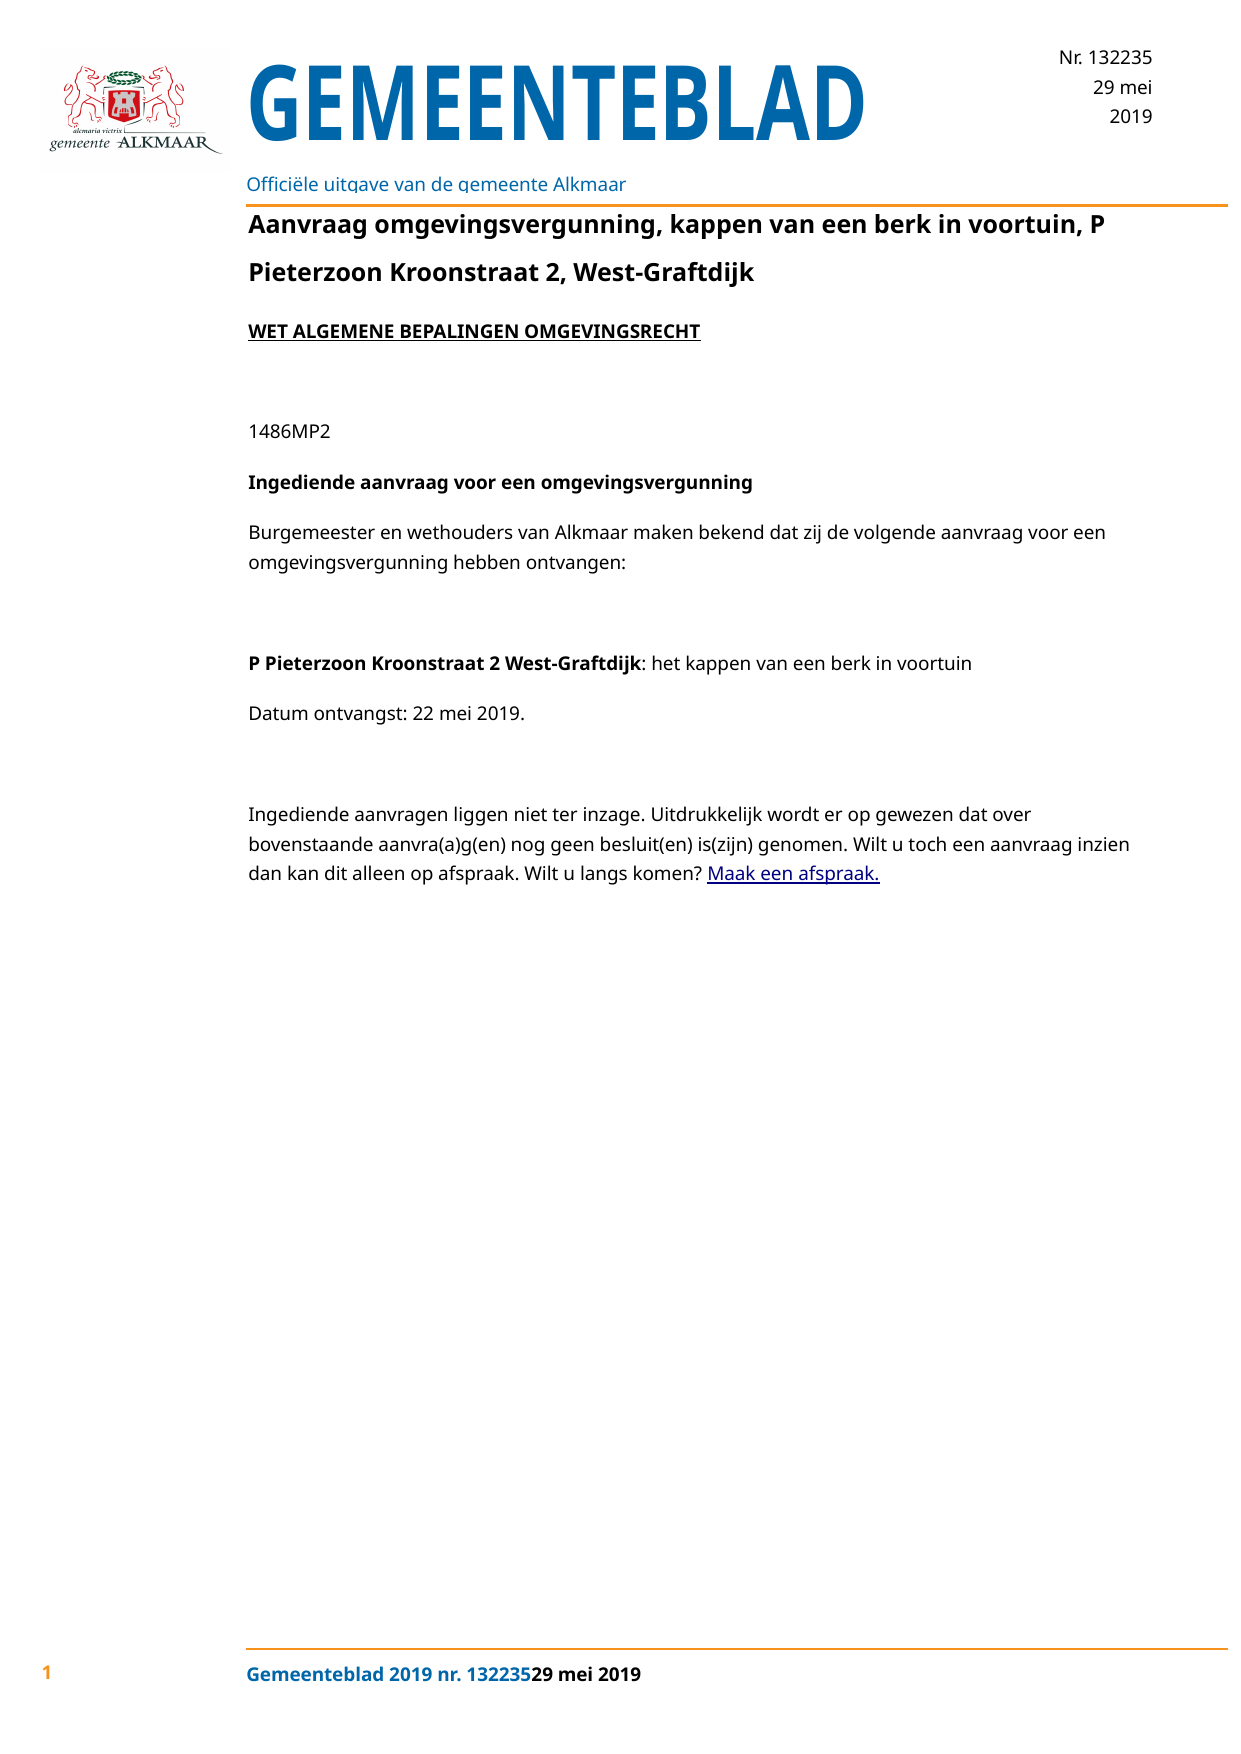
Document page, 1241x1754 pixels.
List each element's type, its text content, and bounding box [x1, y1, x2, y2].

text Ingediende aanvragen liggen niet ter inzage. Uitdrukkelijk wordt er op gewezen dat over bovenstaande aanvra(a)g(en) nog geen besluit(en) is(zijn) genomen. Wilt u toch een aanvraag inzien dan kan dit alleen op afspraak. Wilt u langs komen? Maak een afspraak. [248, 801, 1152, 886]
text Datum ontvangst: 22 mei 2019. [248, 700, 1152, 726]
text P Pieterzoon Kroonstraat 2 West-Graftdijk: het kappen van een berk in voortuin [248, 650, 1152, 676]
text 1486MP2 [248, 419, 1152, 444]
picture [41, 47, 231, 172]
text Aanvraag omgevingsvergunning, kappen van een berk in voortuin, P Pieterzoon Kroonstraat 2, West-Graftdijk [248, 207, 1152, 288]
text Burgemeester en wethouders van Alkmaar maken bekend dat zij de volgende aanvraag voor een omgevingsvergunning hebben ontvangen: [248, 519, 1152, 575]
text Ingediende aanvraag voor een omgevingsvergunning [248, 469, 1152, 495]
text WET ALGEMENE BEPALINGEN OMGEVINGSRECHT [248, 318, 1152, 344]
